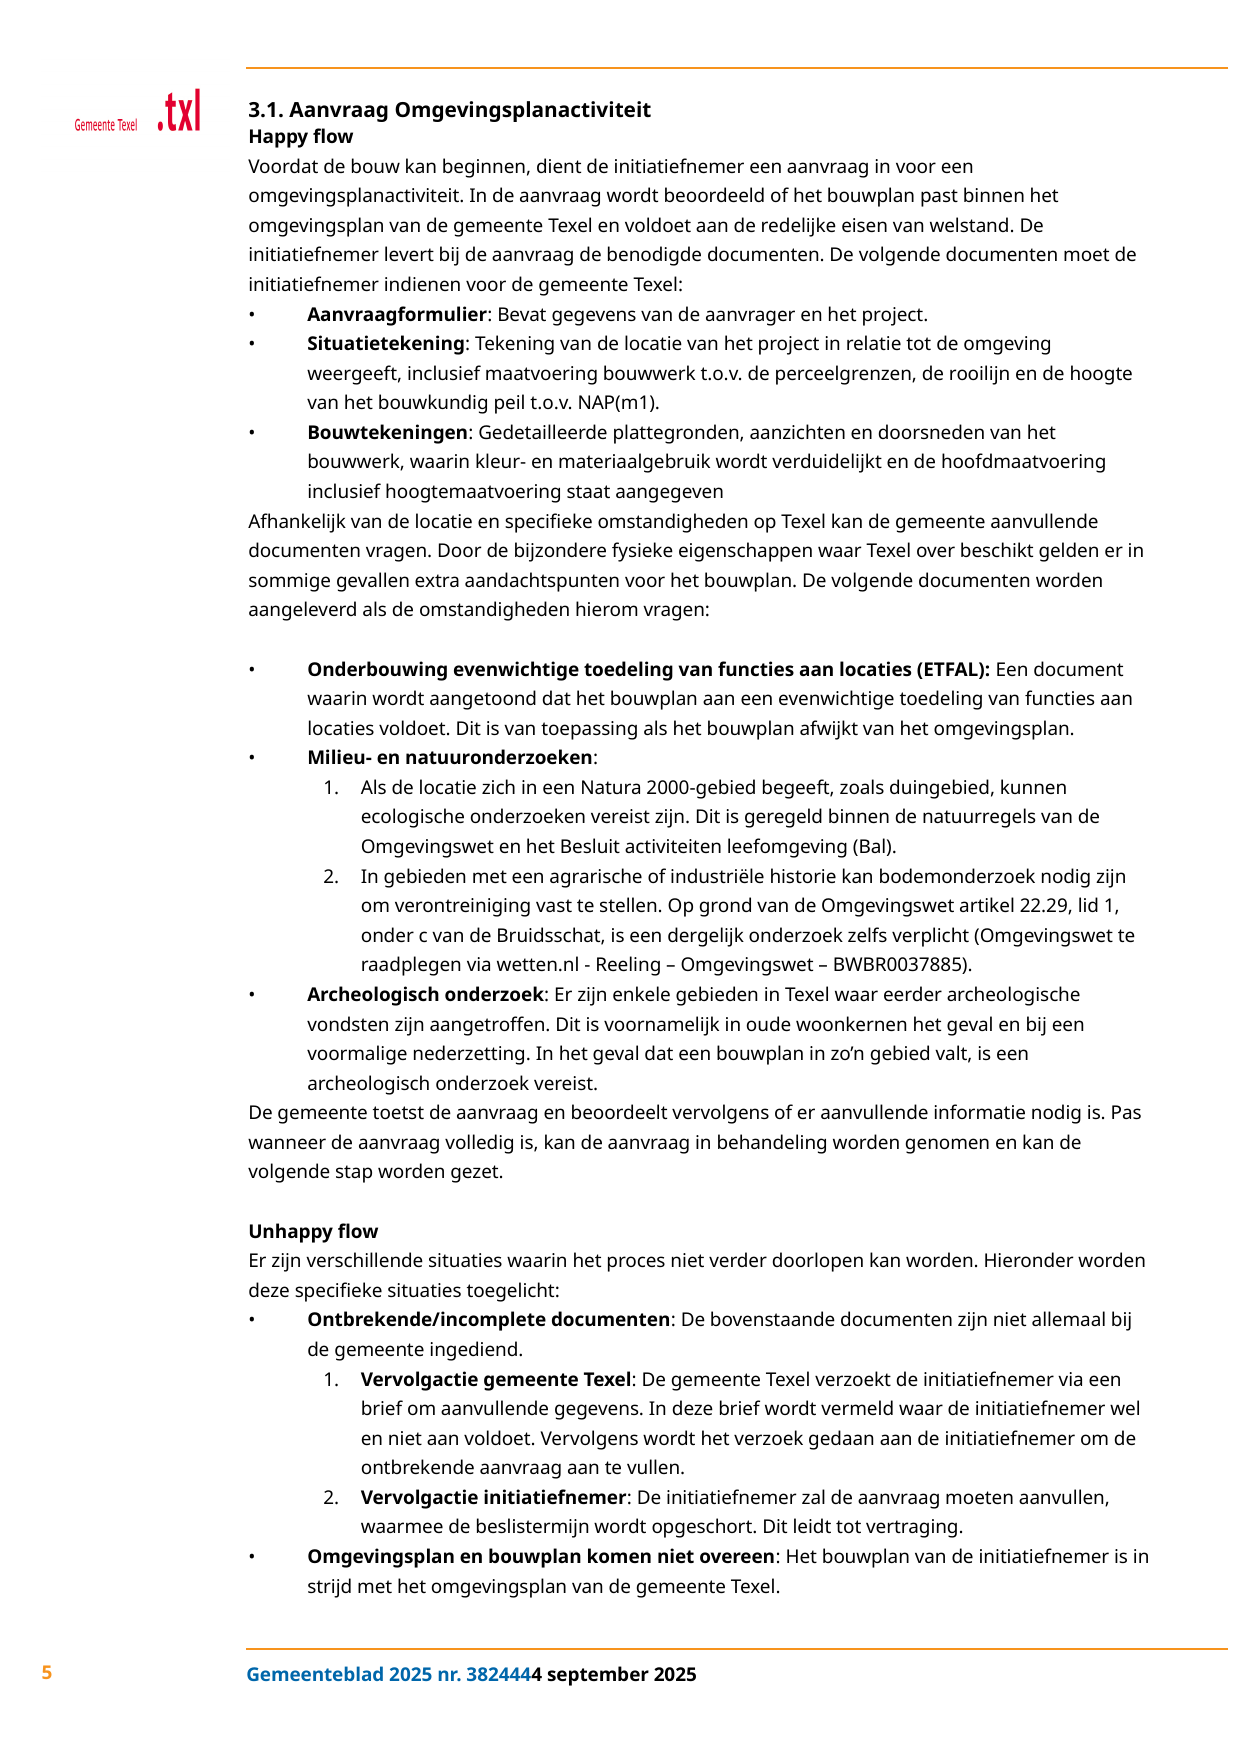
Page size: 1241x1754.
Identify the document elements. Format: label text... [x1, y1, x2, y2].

text De gemeente toetst de aanvraag en beoordeelt vervolgens of er aanvullende informatie nodig is. Pas wanneer de aanvraag volledig is, kan de aanvraag in behandeling worden genomen en kan de volgende stap worden gezet. [248, 1099, 1152, 1184]
text Er zijn verschillende situaties waarin het proces niet verder doorlopen kan worden. Hieronder worden deze specifieke situaties toegelicht: [248, 1247, 1152, 1303]
text Happy flow [248, 123, 1152, 149]
list Milieu- en natuuronderzoeken: [248, 744, 1152, 770]
text 3.1. Aanvraag Omgevingsplanactiviteit [248, 95, 1152, 123]
list Vervolgactie gemeente Texel: De gemeente Texel verzoekt de initiatiefnemer via een brief om aanvullende gegevens. In deze brief wordt vermeld waar de initiatiefnemer wel en niet aan voldoet. Vervolgens wordt het verzoek gedaan aan de initiatiefnemer om de ontbrekende aanvraag aan te vullen. [323, 1366, 1152, 1480]
picture [41, 47, 231, 172]
list Archeologisch onderzoek: Er zijn enkele gebieden in Texel waar eerder archeologische vondsten zijn aangetroffen. Dit is voornamelijk in oude woonkernen het geval en bij een voormalige nederzetting. In het geval dat een bouwplan in zo’n gebied valt, is een archeologisch onderzoek vereist. [248, 981, 1152, 1096]
text Voordat de bouw kan beginnen, dient de initiatiefnemer een aanvraag in voor een omgevingsplanactiviteit. In de aanvraag wordt beoordeeld of het bouwplan past binnen het omgevingsplan van de gemeente Texel en voldoet aan de redelijke eisen van welstand. De initiatiefnemer levert bij de aanvraag de benodigde documenten. De volgende documenten moet de initiatiefnemer indienen voor de gemeente Texel: [248, 153, 1152, 297]
list Onderbouwing evenwichtige toedeling van functies aan locaties (ETFAL): Een document waarin wordt aangetoond dat het bouwplan aan een evenwichtige toedeling van functies aan locaties voldoet. Dit is van toepassing als het bouwplan afwijkt van het omgevingsplan. [248, 656, 1152, 741]
text Afhankelijk van de locatie en specifieke omstandigheden op Texel kan de gemeente aanvullende documenten vragen. Door de bijzondere fysieke eigenschappen waar Texel over beschikt gelden er in sommige gevallen extra aandachtspunten voor het bouwplan. De volgende documenten worden aangeleverd als de omstandigheden hierom vragen: [248, 508, 1152, 622]
list Omgevingsplan en bouwplan komen niet overeen: Het bouwplan van de initiatiefnemer is in strijd met het omgevingsplan van de gemeente Texel. [248, 1543, 1152, 1598]
list Ontbrekende/incomplete documenten: De bovenstaande documenten zijn niet allemaal bij de gemeente ingediend. [248, 1307, 1152, 1362]
text Unhappy flow [248, 1218, 1152, 1243]
list Vervolgactie initiatiefnemer: De initiatiefnemer zal de aanvraag moeten aanvullen, waarmee de beslistermijn wordt opgeschort. Dit leidt tot vertraging. [323, 1484, 1152, 1539]
list Situatietekening: Tekening van de locatie van het project in relatie tot de omgeving weergeeft, inclusief maatvoering bouwwerk t.o.v. de perceelgrenzen, de rooilijn en de hoogte van het bouwkundig peil t.o.v. NAP(m1). [248, 330, 1152, 415]
list Bouwtekeningen: Gedetailleerde plattegronden, aanzichten en doorsneden van het bouwwerk, waarin kleur- en materiaalgebruik wordt verduidelijkt en de hoofdmaatvoering inclusief hoogtemaatvoering staat aangegeven [248, 419, 1152, 504]
list In gebieden met een agrarische of industriële historie kan bodemonderzoek nodig zijn om verontreiniging vast te stellen. Op grond van de Omgevingswet artikel 22.29, lid 1, onder c van de Bruidsschat, is een dergelijk onderzoek zelfs verplicht (Omgevingswet te raadplegen via wetten.nl - Reeling – Omgevingswet – BWBR0037885). [323, 863, 1152, 977]
list Aanvraagformulier: Bevat gegevens van de aanvrager en het project. [248, 301, 1152, 326]
list Als de locatie zich in een Natura 2000-gebied begeeft, zoals duingebied, kunnen ecologische onderzoeken vereist zijn. Dit is geregeld binnen de natuurregels van de Omgevingswet en het Besluit activiteiten leefomgeving (Bal). [323, 774, 1152, 859]
